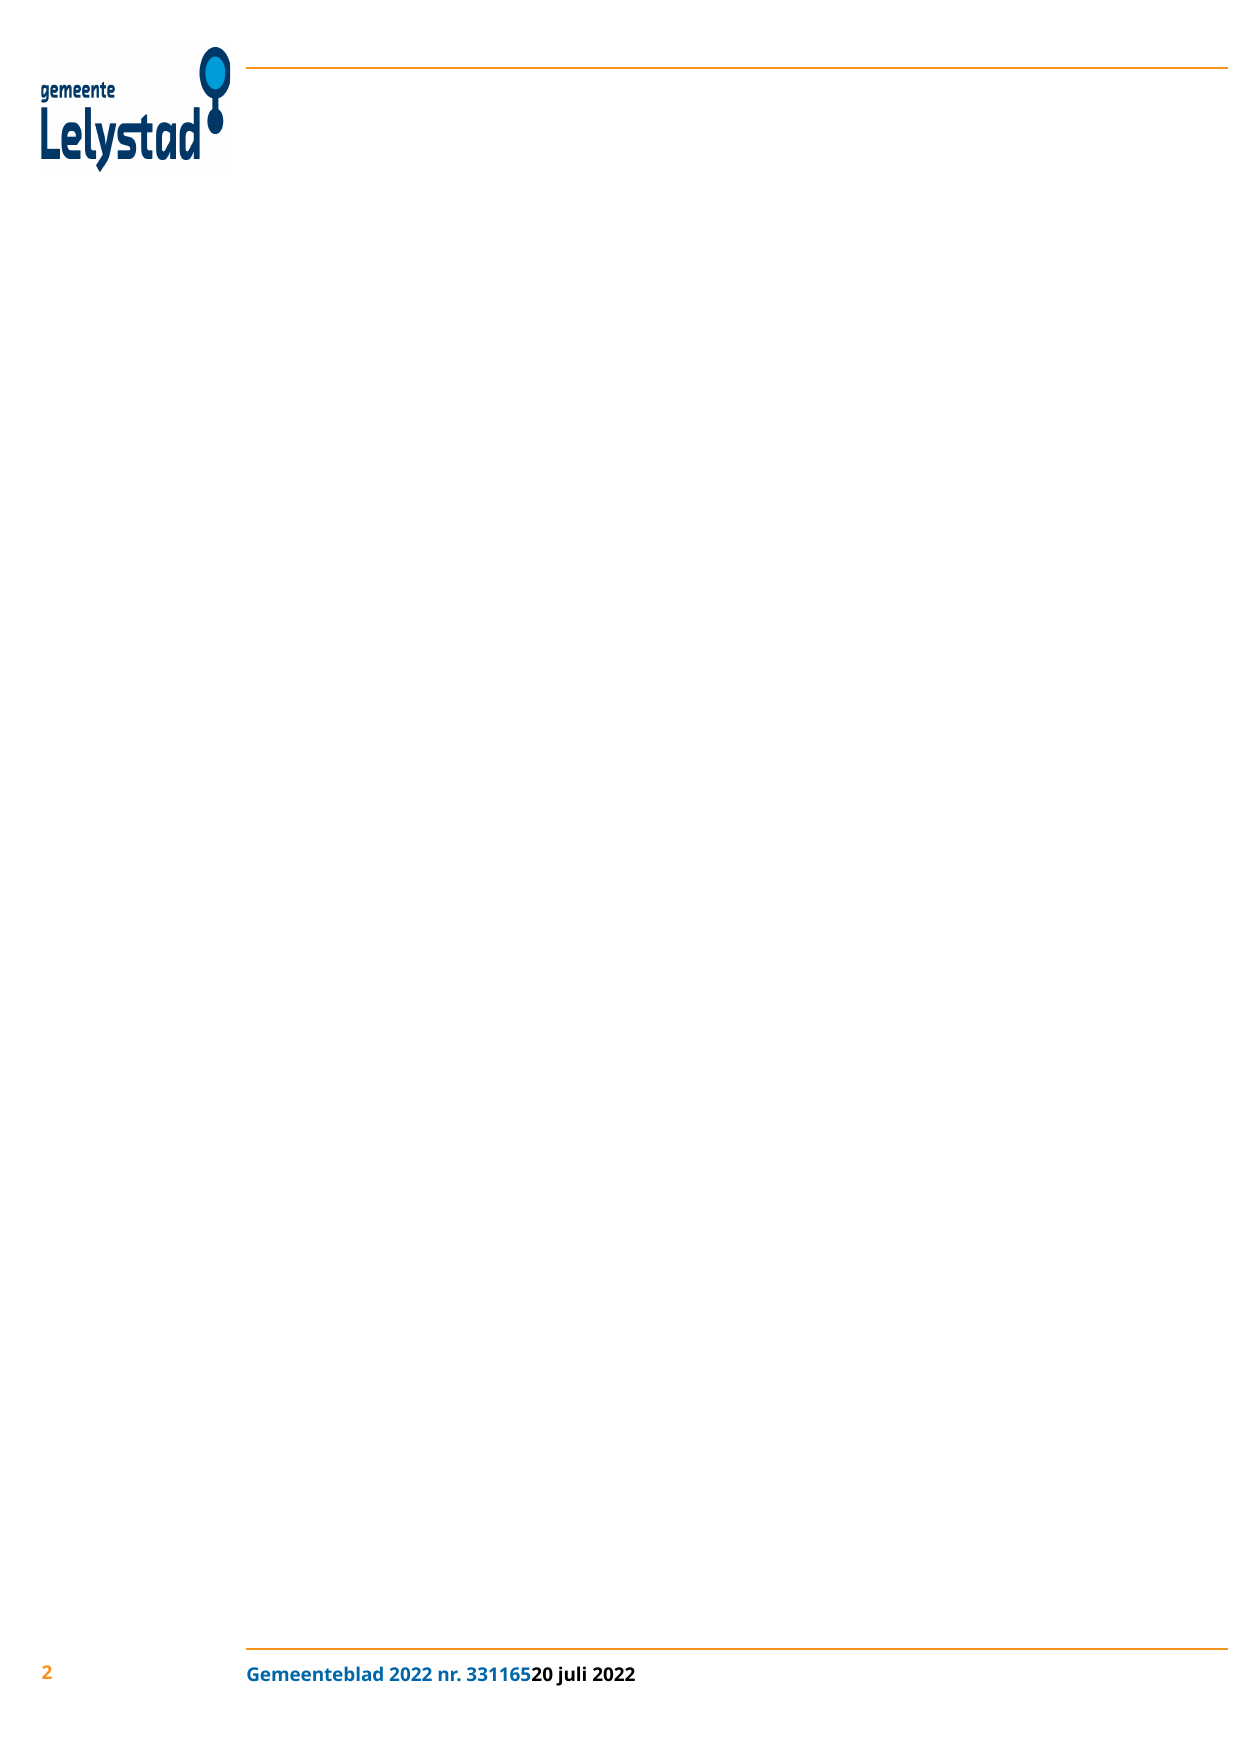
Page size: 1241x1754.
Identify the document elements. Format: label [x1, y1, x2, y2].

picture [41, 47, 231, 172]
